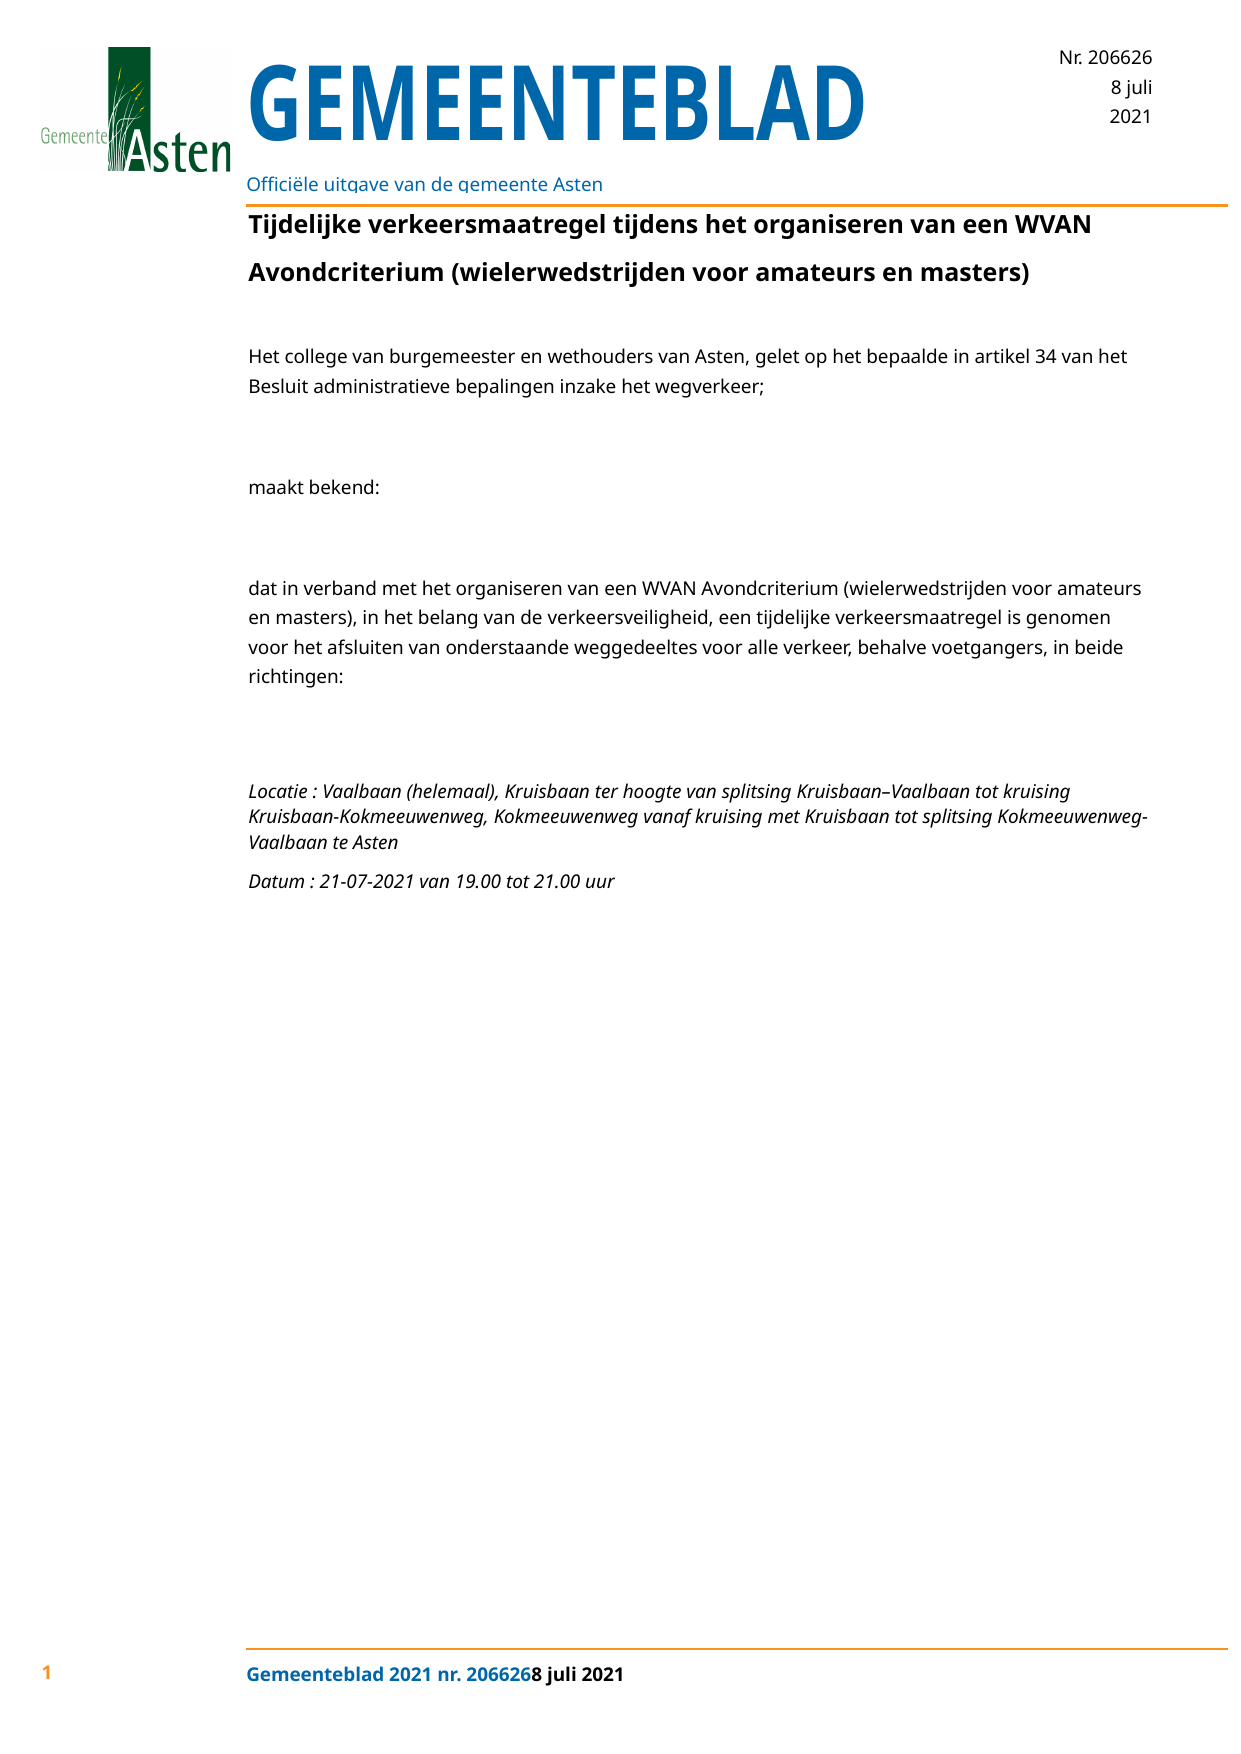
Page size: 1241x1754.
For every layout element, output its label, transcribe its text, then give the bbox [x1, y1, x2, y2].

text Tijdelijke verkeersmaatregel tijdens het organiseren van een WVAN Avondcriterium (wielerwedstrijden voor amateurs en masters) [248, 207, 1152, 288]
text Datum : 21-07-2021 van 19.00 tot 21.00 uur [248, 869, 1152, 894]
text Locatie : Vaalbaan (helemaal), Kruisbaan ter hoogte van splitsing Kruisbaan–Vaalbaan tot kruising Kruisbaan-Kokmeeuwenweg, Kokmeeuwenweg vanaf kruising met Kruisbaan tot splitsing Kokmeeuwenweg-Vaalbaan te Asten [248, 778, 1152, 855]
picture [41, 47, 231, 172]
text maakt bekend: [248, 474, 1152, 500]
text Het college van burgemeester en wethouders van Asten, gelet op het bepaalde in artikel 34 van het Besluit administratieve bepalingen inzake het wegverkeer; [248, 344, 1152, 399]
text dat in verband met het organiseren van een WVAN Avondcriterium (wielerwedstrijden voor amateurs en masters), in het belang van de verkeersveiligheid, een tijdelijke verkeersmaatregel is genomen voor het afsluiten van onderstaande weggedeeltes voor alle verkeer, behalve voetgangers, in beide richtingen: [248, 575, 1152, 689]
